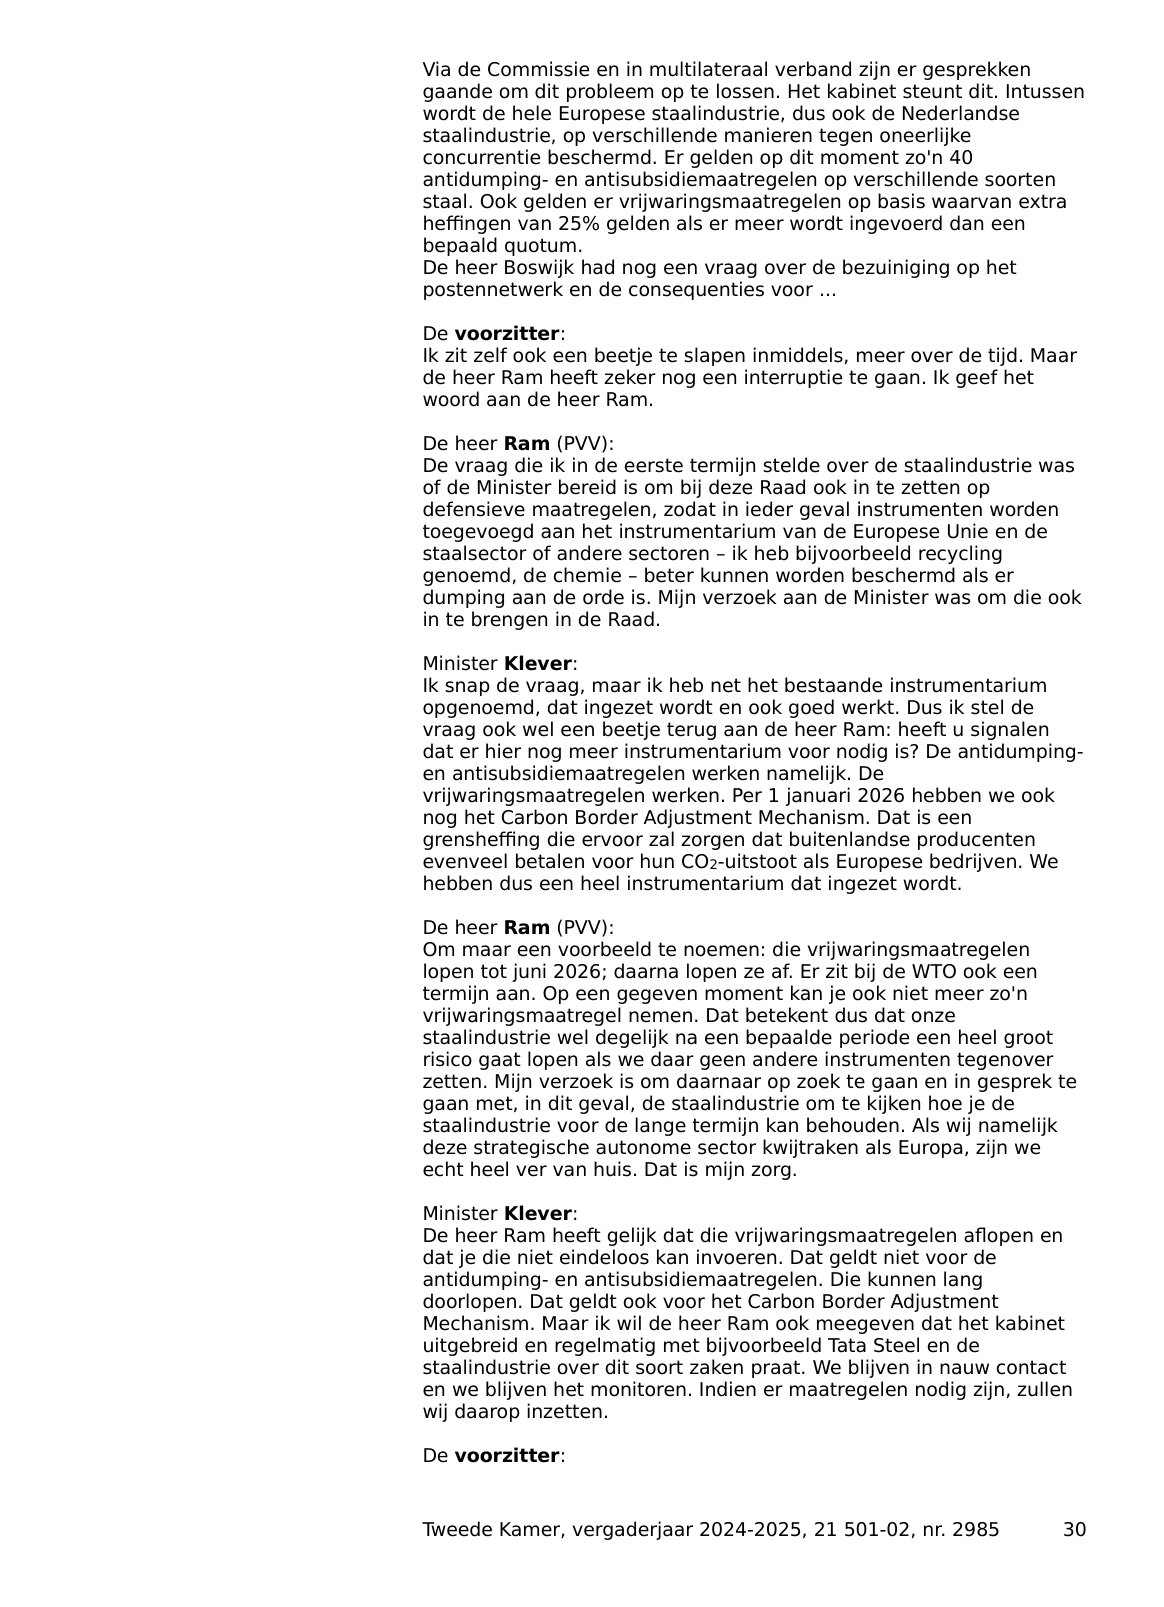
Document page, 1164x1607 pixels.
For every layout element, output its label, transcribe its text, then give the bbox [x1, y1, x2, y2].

text De vraag die ik in de eerste termijn stelde over de staalindustrie was of de Minister bereid is om bij deze Raad ook in te zetten op defensieve maatregelen, zodat in ieder geval instrumenten worden toegevoegd aan het instrumentarium van de Europese Unie en de staalsector of andere sectoren – ik heb bijvoorbeeld recycling genoemd, de chemie – beter kunnen worden beschermd als er dumping aan de orde is. Mijn verzoek aan de Minister was om die ook in te brengen in de Raad. [422, 455, 1087, 631]
text Ik snap de vraag, maar ik heb net het bestaande instrumentarium opgenoemd, dat ingezet wordt en ook goed werkt. Dus ik stel de vraag ook wel een beetje terug aan de heer Ram: heeft u signalen dat er hier nog meer instrumentarium voor nodig is? De antidumping- en antisubsidiemaatregelen werken namelijk. De vrijwaringsmaatregelen werken. Per 1 januari 2026 hebben we ook nog het Carbon Border Adjustment Mechanism. Dat is een grensheffing die ervoor zal zorgen dat buitenlandse producenten evenveel betalen voor hun CO2-uitstoot als Europese bedrijven. We hebben dus een heel instrumentarium dat ingezet wordt. [422, 675, 1087, 895]
text Minister Klever: [422, 653, 1087, 675]
text Minister Klever: [422, 1203, 1087, 1225]
text De voorzitter: [422, 323, 1087, 345]
text De heer Boswijk had nog een vraag over de bezuiniging op het postennetwerk en de consequenties voor ... [422, 257, 1087, 301]
text De heer Ram (PVV): [422, 917, 1087, 939]
text Om maar een voorbeeld te noemen: die vrijwaringsmaatregelen lopen tot juni 2026; daarna lopen ze af. Er zit bij de WTO ook een termijn aan. Op een gegeven moment kan je ook niet meer zo'n vrijwaringsmaatregel nemen. Dat betekent dus dat onze staalindustrie wel degelijk na een bepaalde periode een heel groot risico gaat lopen als we daar geen andere instrumenten tegenover zetten. Mijn verzoek is om daarnaar op zoek te gaan en in gesprek te gaan met, in dit geval, de staalindustrie om te kijken hoe je de staalindustrie voor de lange termijn kan behouden. Als wij namelijk deze strategische autonome sector kwijtraken als Europa, zijn we echt heel ver van huis. Dat is mijn zorg. [422, 939, 1087, 1181]
text Via de Commissie en in multilateraal verband zijn er gesprekken gaande om dit probleem op te lossen. Het kabinet steunt dit. Intussen wordt de hele Europese staalindustrie, dus ook de Nederlandse staalindustrie, op verschillende manieren tegen oneerlijke concurrentie beschermd. Er gelden op dit moment zo'n 40 antidumping- en antisubsidiemaatregelen op verschillende soorten staal. Ook gelden er vrijwaringsmaatregelen op basis waarvan extra heffingen van 25% gelden als er meer wordt ingevoerd dan een bepaald quotum. [422, 59, 1087, 257]
text Ik zit zelf ook een beetje te slapen inmiddels, meer over de tijd. Maar de heer Ram heeft zeker nog een interruptie te gaan. Ik geef het woord aan de heer Ram. [422, 345, 1087, 411]
text De heer Ram heeft gelijk dat die vrijwaringsmaatregelen aflopen en dat je die niet eindeloos kan invoeren. Dat geldt niet voor de antidumping- en antisubsidiemaatregelen. Die kunnen lang doorlopen. Dat geldt ook voor het Carbon Border Adjustment Mechanism. Maar ik wil de heer Ram ook meegeven dat het kabinet uitgebreid en regelmatig met bijvoorbeeld Tata Steel en de staalindustrie over dit soort zaken praat. We blijven in nauw contact en we blijven het monitoren. Indien er maatregelen nodig zijn, zullen wij daarop inzetten. [422, 1225, 1087, 1423]
text De voorzitter: [422, 1445, 1087, 1467]
text De heer Ram (PVV): [422, 433, 1087, 455]
